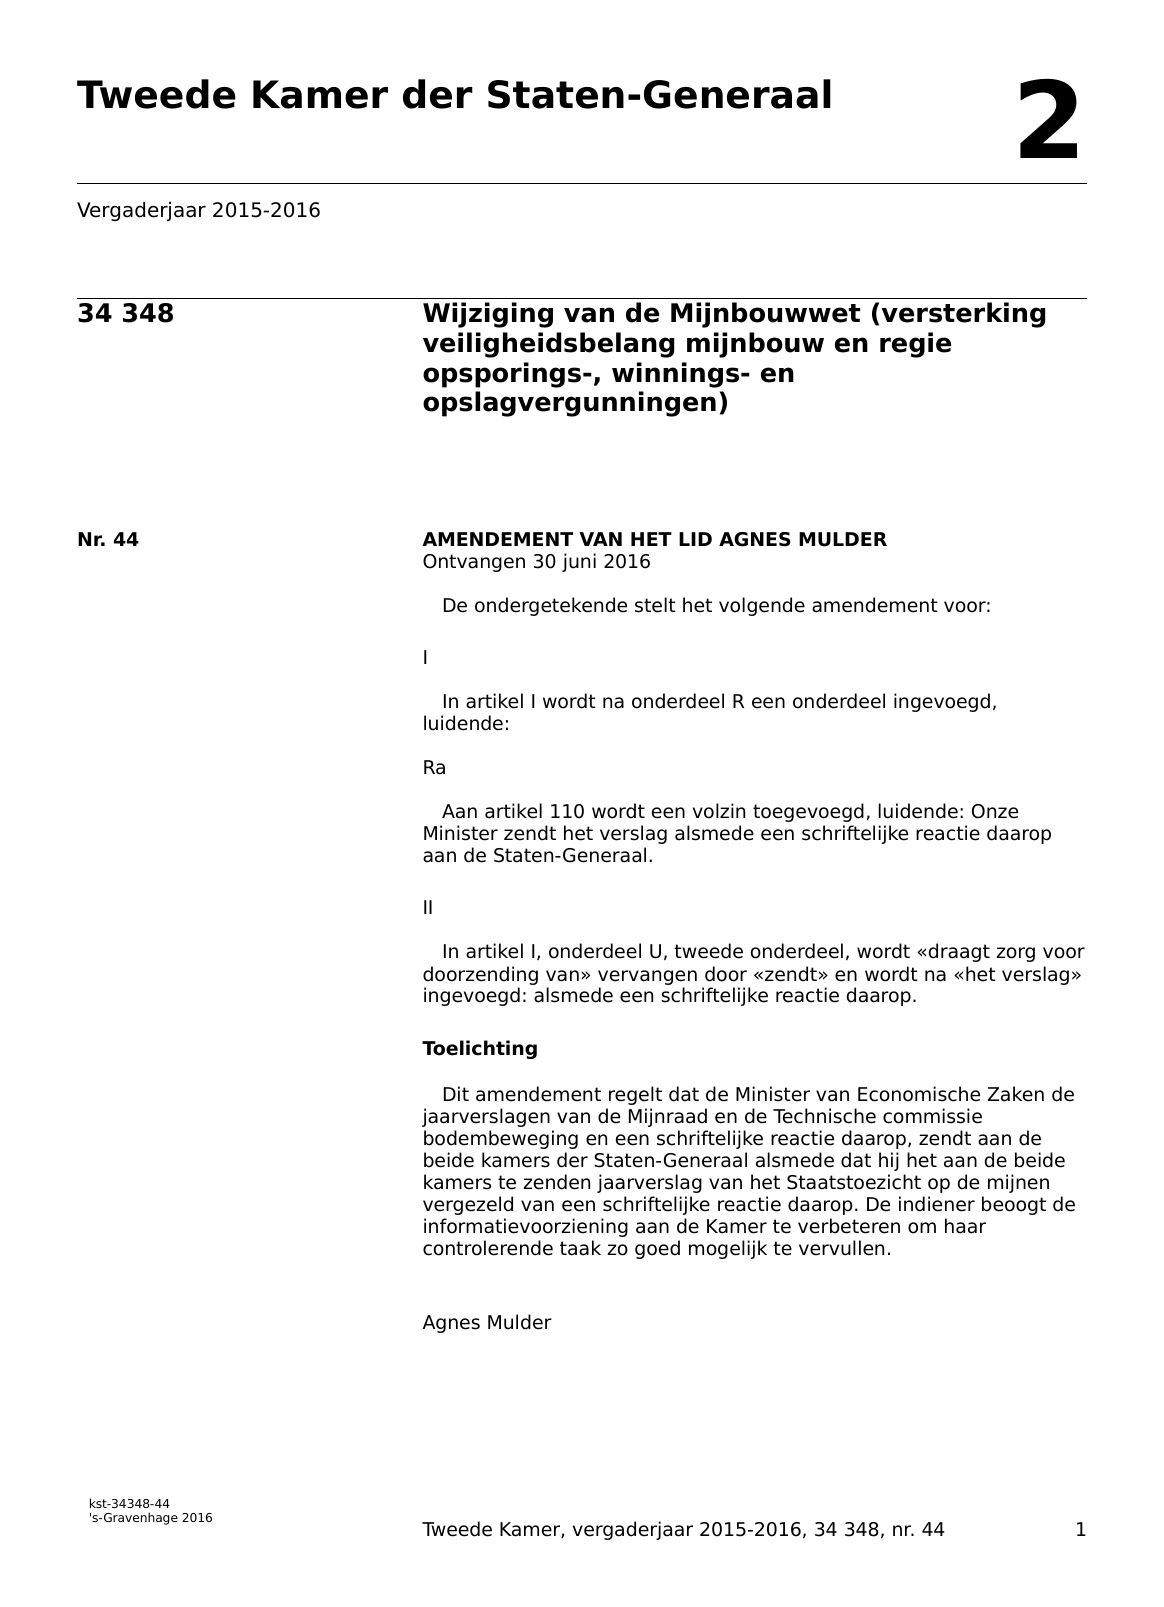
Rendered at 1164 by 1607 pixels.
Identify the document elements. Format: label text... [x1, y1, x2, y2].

text Ra [422, 757, 1087, 779]
subtitle I [422, 647, 1087, 669]
text De ondergetekende stelt het volgende amendement voor: [422, 595, 1087, 617]
text 's-Gravenhage 2016 [88, 1511, 323, 1525]
text Agnes Mulder [422, 1290, 1087, 1334]
table_header 2 [886, 59, 1087, 183]
subtitle II [422, 897, 1087, 919]
text Ontvangen 30 juni 2016 [422, 551, 1087, 573]
text Aan artikel 110 wordt een volzin toegevoegd, luidende: Onze Minister zendt het verslag alsmede een schriftelijke reactie daarop aan de Staten-Generaal. [422, 801, 1087, 867]
subtitle 34 348 Wijziging van de Mijnbouwwet (versterking veiligheidsbelang mijnbouw en regie opsporings-, winnings- en opslagvergunningen) [77, 299, 1087, 418]
text Dit amendement regelt dat de Minister van Economische Zaken de jaarverslagen van de Mijnraad en de Technische commissie bodembeweging en een schriftelijke reactie daarop, zendt aan de beide kamers der Staten-Generaal alsmede dat hij het aan de beide kamers te zenden jaarverslag van het Staatstoezicht op de mijnen vergezeld van een schriftelijke reactie daarop. De indiener beoogt de informatievoorziening aan de Kamer te verbeteren om haar controlerende taak zo goed mogelijk te vervullen. [422, 1084, 1087, 1260]
text In artikel I, onderdeel U, tweede onderdeel, wordt «draagt zorg voor doorzending van» vervangen door «zendt» en wordt na «het verslag» ingevoegd: alsmede een schriftelijke reactie daarop. [422, 941, 1087, 1007]
table_cell Vergaderjaar 2015-2016 [77, 184, 1087, 298]
table_header Tweede Kamer der Staten-Generaal [77, 59, 886, 183]
text In artikel I wordt na onderdeel R een onderdeel ingevoegd, luidende: [422, 691, 1087, 735]
subtitle Toelichting [422, 1037, 1087, 1059]
subtitle Nr. 44 AMENDEMENT VAN HET LID AGNES MULDER [77, 529, 1087, 551]
text kst-34348-44 [88, 1497, 323, 1511]
